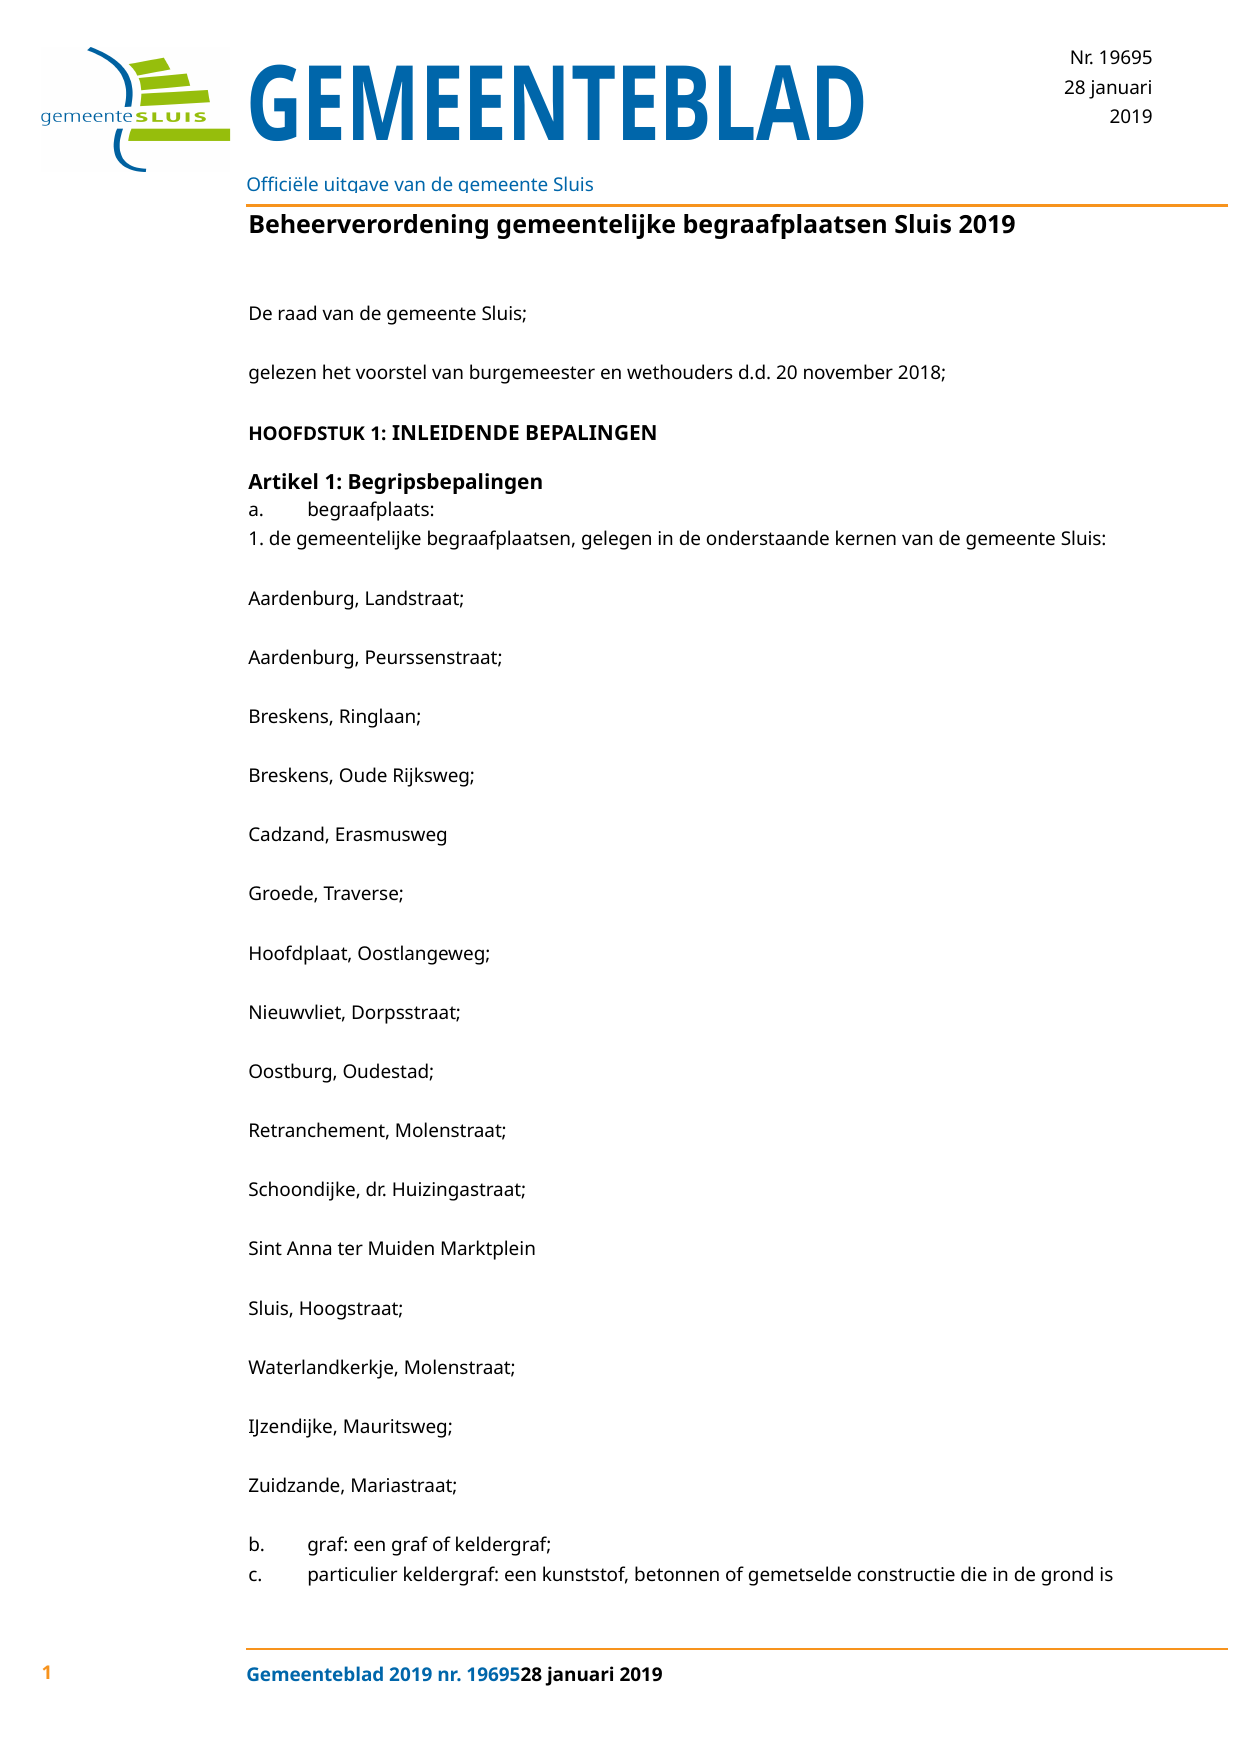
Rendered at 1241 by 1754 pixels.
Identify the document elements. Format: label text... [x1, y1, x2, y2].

text Schoondijke, dr. Huizingastraat; [248, 1176, 1152, 1202]
text De raad van de gemeente Sluis; [248, 300, 1152, 326]
text Hoofdplaat, Oostlangeweg; [248, 940, 1152, 965]
list particulier keldergraf: een kunststof, betonnen of gemetselde constructie die in de grond is [248, 1561, 1152, 1587]
text HOOFDSTUK 1: INLEIDENDE BEPALINGEN [248, 418, 1152, 447]
picture [41, 47, 231, 172]
text Cadzand, Erasmusweg [248, 821, 1152, 847]
text gelezen het voorstel van burgemeester en wethouders d.d. 20 november 2018; [248, 359, 1152, 385]
text Sluis, Hoogstraat; [248, 1295, 1152, 1320]
list graf: een graf of keldergraf; [248, 1531, 1152, 1557]
text IJzendijke, Mauritsweg; [248, 1413, 1152, 1439]
text Breskens, Ringlaan; [248, 703, 1152, 729]
text Oostburg, Oudestad; [248, 1058, 1152, 1084]
text Retranchement, Molenstraat; [248, 1117, 1152, 1143]
text Breskens, Oude Rijksweg; [248, 762, 1152, 788]
text Zuidzande, Mariastraat; [248, 1472, 1152, 1498]
text 1. de gemeentelijke begraafplaatsen, gelegen in de onderstaande kernen van de gemeente Sluis: [248, 526, 1152, 551]
text Groede, Traverse; [248, 881, 1152, 906]
text Aardenburg, Landstraat; [248, 585, 1152, 610]
list begraafplaats: [248, 496, 1152, 522]
text Artikel 1: Begripsbepalingen [248, 467, 1152, 496]
text Waterlandkerkje, Molenstraat; [248, 1354, 1152, 1379]
text Sint Anna ter Muiden Marktplein [248, 1236, 1152, 1261]
text Aardenburg, Peurssenstraat; [248, 644, 1152, 669]
text Beheerverordening gemeentelijke begraafplaatsen Sluis 2019 [248, 207, 1152, 241]
text Nieuwvliet, Dorpsstraat; [248, 999, 1152, 1024]
